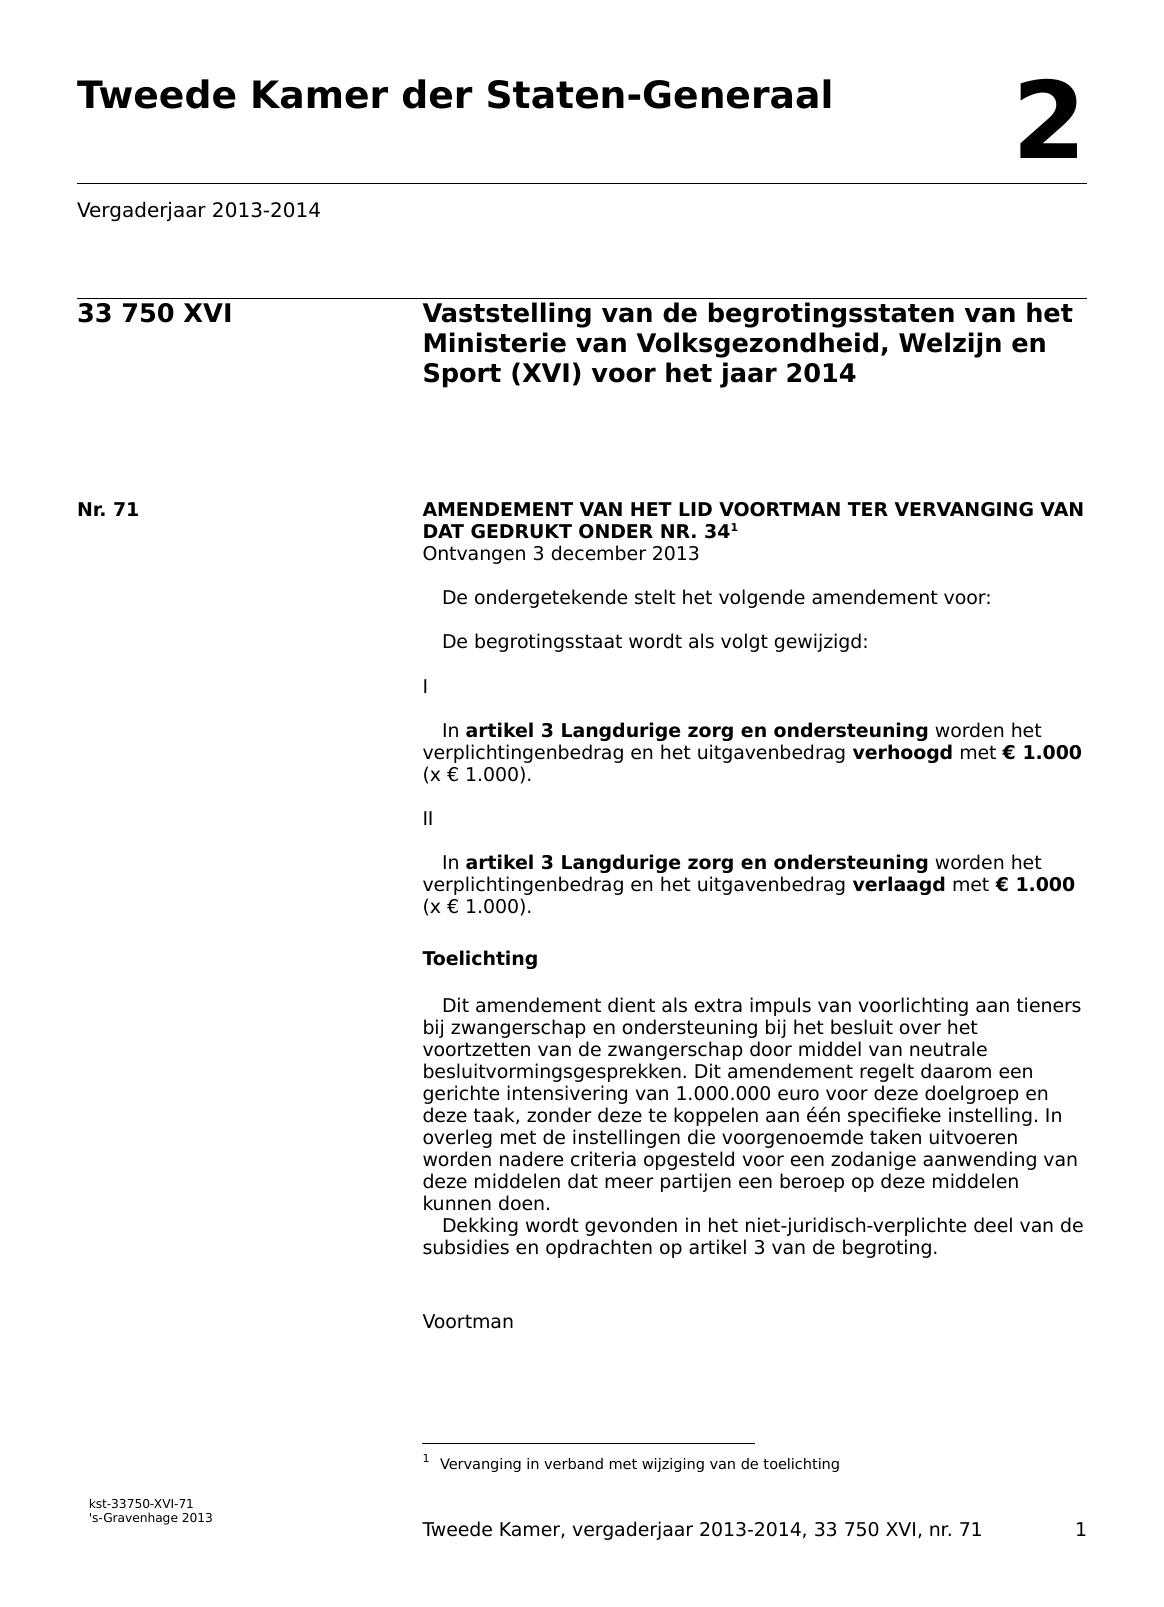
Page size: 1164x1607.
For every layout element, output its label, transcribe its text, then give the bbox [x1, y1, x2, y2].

text De ondergetekende stelt het volgende amendement voor: [422, 587, 1087, 609]
text 's-Gravenhage 2013 [88, 1511, 323, 1525]
subtitle 33 750 XVI Vaststelling van de begrotingsstaten van het Ministerie van Volksgezondheid, Welzijn en Sport (XVI) voor het jaar 2014 [77, 299, 1087, 388]
text I [422, 676, 1087, 697]
table_header Tweede Kamer der Staten-Generaal [77, 59, 886, 183]
text Vervanging in verband met wijziging van de toelichting [422, 1452, 1087, 1474]
table_header 2 [886, 59, 1087, 183]
text In artikel 3 Langdurige zorg en ondersteuning worden het verplichtingenbedrag en het uitgavenbedrag verhoogd met € 1.000 (x € 1.000). [422, 720, 1087, 786]
text Ontvangen 3 december 2013 [422, 543, 1087, 565]
text Dekking wordt gevonden in het niet-juridisch-verplichte deel van de subsidies en opdrachten op artikel 3 van de begroting. [422, 1215, 1087, 1259]
subtitle Toelichting [422, 948, 1087, 970]
text Voortman [422, 1289, 1087, 1333]
text De begrotingsstaat wordt als volgt gewijzigd: [422, 631, 1087, 653]
text II [422, 808, 1087, 830]
text In artikel 3 Langdurige zorg en ondersteuning worden het verplichtingenbedrag en het uitgavenbedrag verlaagd met € 1.000 (x € 1.000). [422, 852, 1087, 918]
table_cell Vergaderjaar 2013-2014 [77, 184, 1087, 298]
subtitle Nr. 71 AMENDEMENT VAN HET LID VOORTMAN TER VERVANGING VAN DAT GEDRUKT ONDER NR. 34 [77, 499, 1087, 543]
text kst-33750-XVI-71 [88, 1497, 323, 1511]
text Dit amendement dient als extra impuls van voorlichting aan tieners bij zwangerschap en ondersteuning bij het besluit over het voortzetten van de zwangerschap door middel van neutrale besluitvormingsgesprekken. Dit amendement regelt daarom een gerichte intensivering van 1.000.000 euro voor deze doelgroep en deze taak, zonder deze te koppelen aan één specifieke instelling. In overleg met de instellingen die voorgenoemde taken uitvoeren worden nadere criteria opgesteld voor een zodanige aanwending van deze middelen dat meer partijen een beroep op deze middelen kunnen doen. [422, 995, 1087, 1215]
